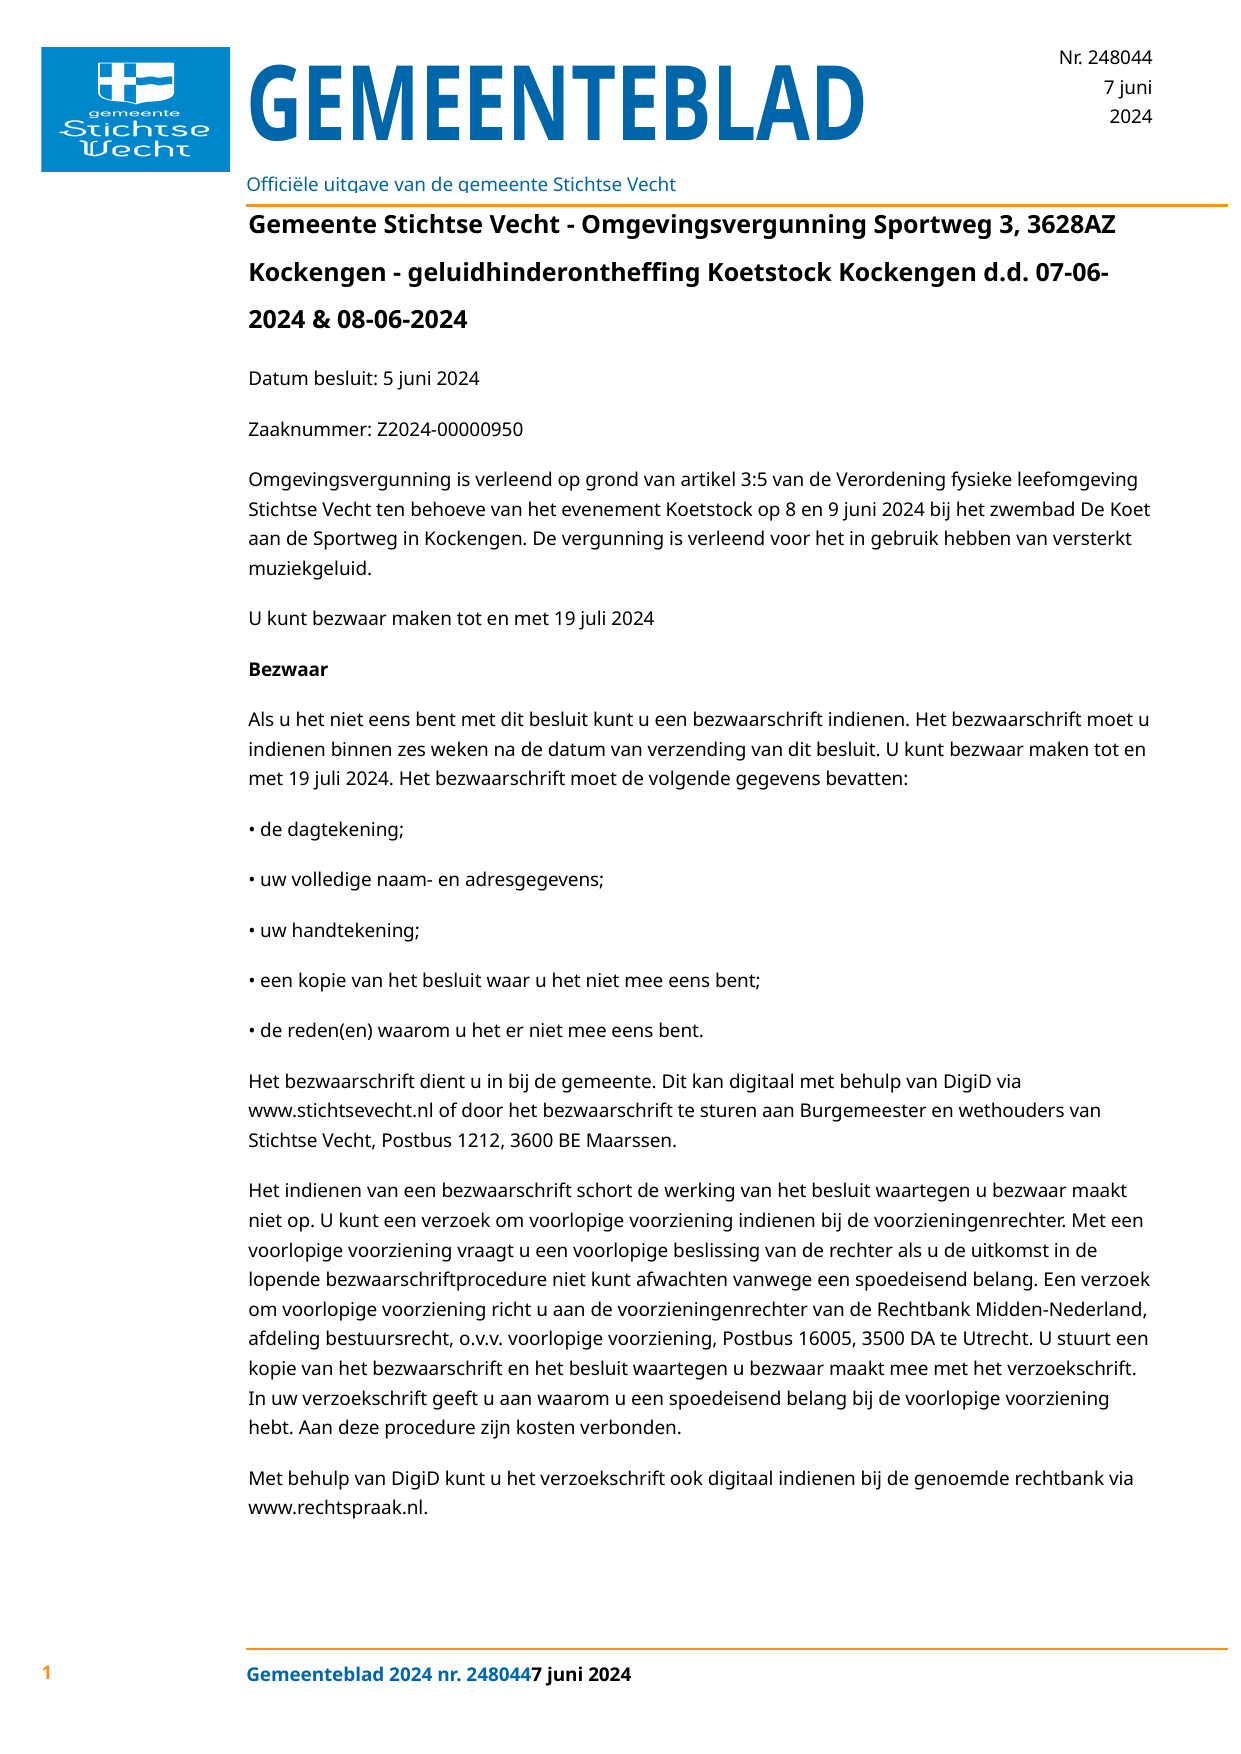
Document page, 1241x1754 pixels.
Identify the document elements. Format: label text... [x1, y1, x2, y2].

text • uw volledige naam- en adresgegevens; [248, 866, 1152, 892]
picture [99, 63, 135, 101]
text Gemeente Stichtse Vecht - Omgevingsvergunning Sportweg 3, 3628AZ Kockengen - geluidhinderontheffing Koetstock Kockengen d.d. 07-06-2024 & 08-06-2024 [248, 207, 1152, 336]
text Het bezwaarschrift dient u in bij de gemeente. Dit kan digitaal met behulp van DigiD via www.stichtsevecht.nl of door het bezwaarschrift te sturen aan Burgemeester en wethouders van Stichtse Vecht, Postbus 1212, 3600 BE Maarssen. [248, 1068, 1152, 1153]
text Bezwaar [248, 656, 1152, 682]
picture [137, 63, 174, 103]
text Datum besluit: 5 juni 2024 [248, 366, 1152, 391]
text Omgevingsvergunning is verleend op grond van artikel 3:5 van de Verordening fysieke leefomgeving Stichtse Vecht ten behoeve van het evenement Koetstock op 8 en 9 juni 2024 bij het zwembad De Koet aan de Sportweg in Kockengen. De vergunning is verleend voor het in gebruik hebben van versterkt muziekgeluid. [248, 466, 1152, 581]
text • een kopie van het besluit waar u het niet mee eens bent; [248, 967, 1152, 993]
text • uw handtekening; [248, 917, 1152, 942]
text Als u het niet eens bent met dit besluit kunt u een bezwaarschrift indienen. Het bezwaarschrift moet u indienen binnen zes weken na de datum van verzending van dit besluit. U kunt bezwaar maken tot en met 19 juli 2024. Het bezwaarschrift moet de volgende gegevens bevatten: [248, 706, 1152, 791]
text U kunt bezwaar maken tot en met 19 juli 2024 [248, 606, 1152, 631]
text • de dagtekening; [248, 816, 1152, 842]
text Zaaknummer: Z2024-00000950 [248, 416, 1152, 442]
text • de reden(en) waarom u het er niet mee eens bent. [248, 1018, 1152, 1043]
text Het indienen van een bezwaarschrift schort de werking van het besluit waartegen u bezwaar maakt niet op. U kunt een verzoek om voorlopige voorziening indienen bij de voorzieningenrechter. Met een voorlopige voorziening vraagt u een voorlopige beslissing van de rechter als u de uitkomst in de lopende bezwaarschriftprocedure niet kunt afwachten vanwege een spoedeisend belang. Een verzoek om voorlopige voorziening richt u aan de voorzieningenrechter van de Rechtbank Midden-Nederland, afdeling bestuursrecht, o.v.v. voorlopige voorziening, Postbus 16005, 3500 DA te Utrecht. U stuurt een kopie van het bezwaarschrift en het besluit waartegen u bezwaar maakt mee met het verzoekschrift. In uw verzoekschrift geeft u aan waarom u een spoedeisend belang bij de voorlopige voorziening hebt. Aan deze procedure zijn kosten verbonden. [248, 1178, 1152, 1440]
text Met behulp van DigiD kunt u het verzoekschrift ook digitaal indienen bij de genoemde rechtbank via www.rechtspraak.nl. [248, 1465, 1152, 1520]
